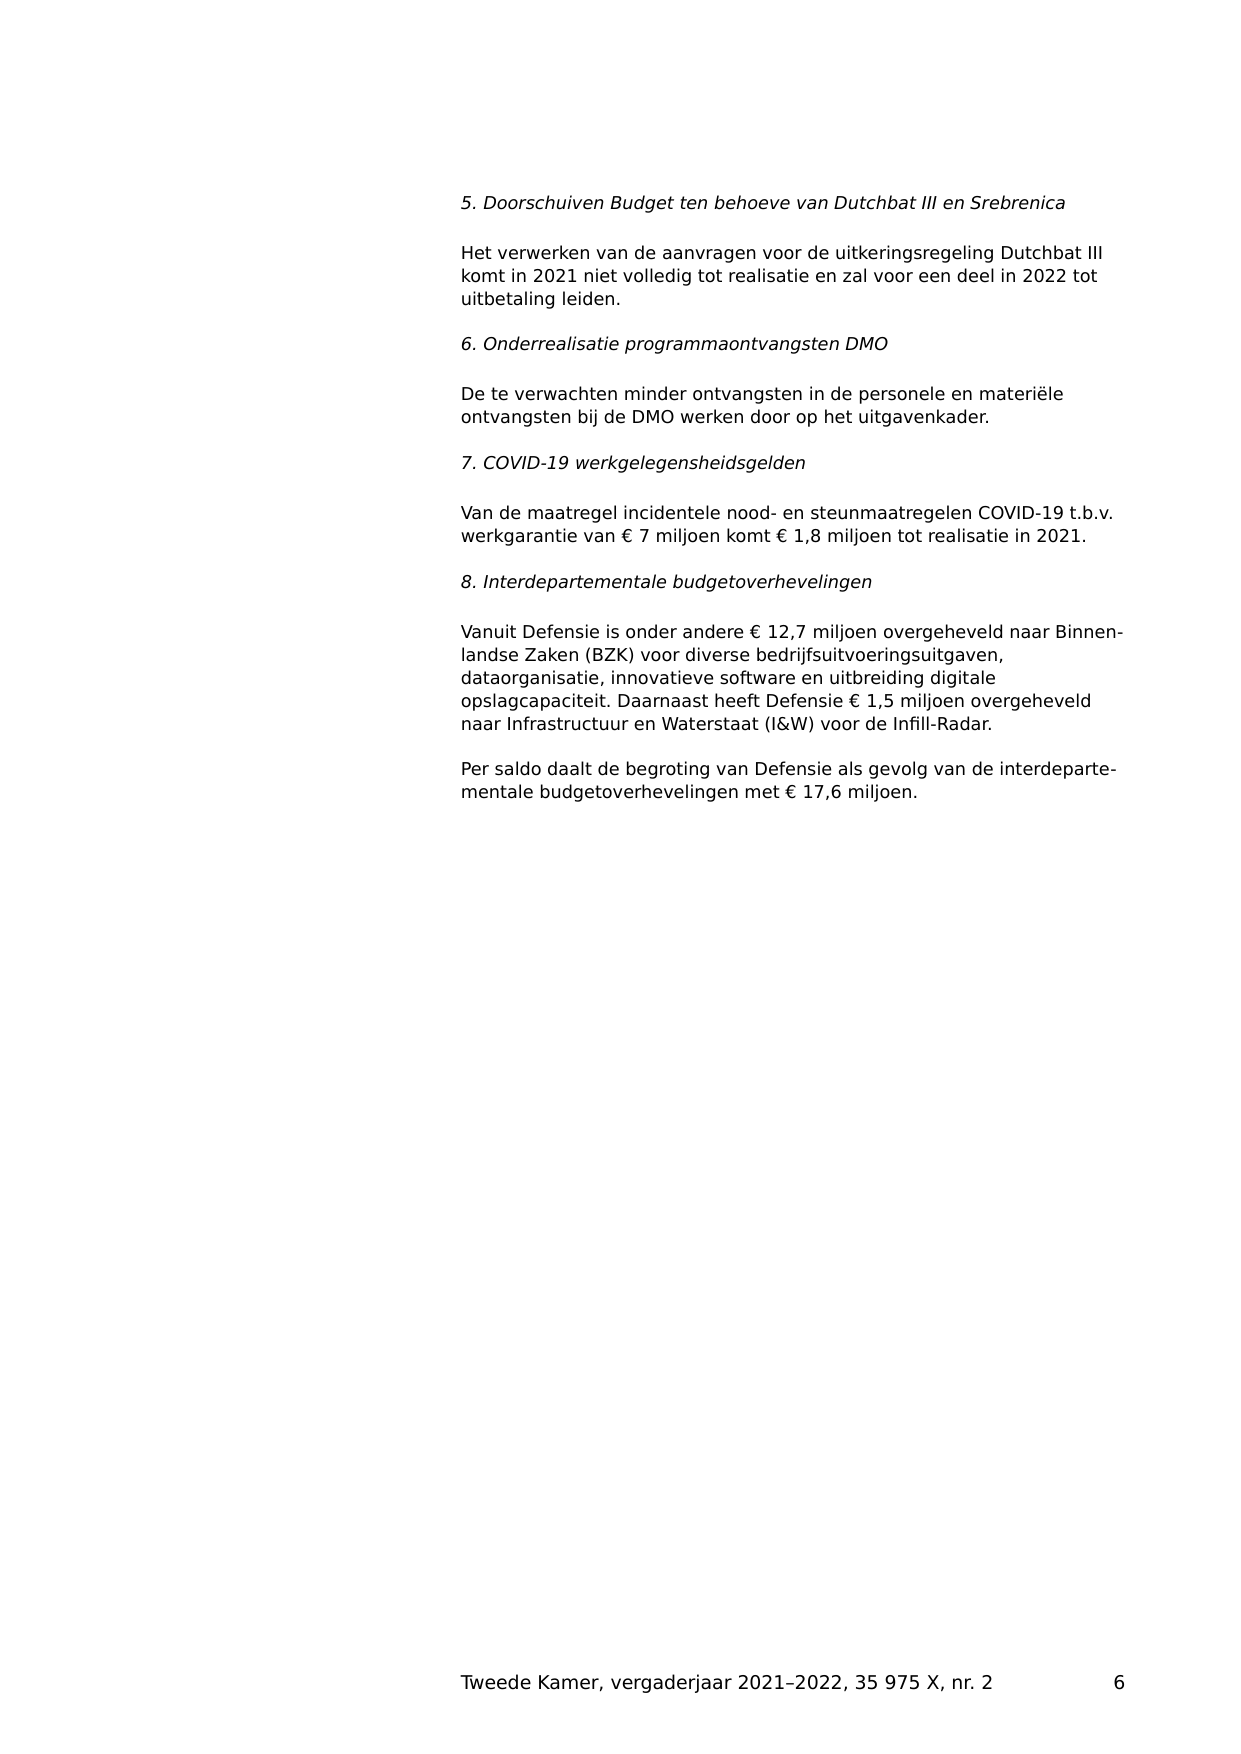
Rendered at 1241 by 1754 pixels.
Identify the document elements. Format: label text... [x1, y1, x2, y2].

text 5. Doorschuiven Budget ten behoeve van Dutchbat III en Srebrenica [461, 191, 1125, 214]
text Vanuit Defensie is onder andere € 12,7 miljoen overgeheveld naar Binnen­landse Zaken (BZK) voor diverse bedrijfsuitvoeringsuitgaven, dataorganisatie, innovatieve software en uitbreiding digitale opslagcapaciteit. Daarnaast heeft Defensie € 1,5 miljoen overgeheveld naar Infrastructuur en Waterstaat (I&W) voor de Infill-Radar. [461, 620, 1125, 734]
text Het verwerken van de aanvragen voor de uitkeringsregeling Dutchbat III komt in 2021 niet volledig tot realisatie en zal voor een deel in 2022 tot uitbetaling leiden. [461, 241, 1125, 309]
text 8. Interdepartementale budgetoverhevelingen [461, 570, 1125, 593]
text 6. Onderrealisatie programmaontvangsten DMO [461, 332, 1125, 355]
text 7. COVID-19 werkgelegensheidsgelden [461, 451, 1125, 474]
text De te verwachten minder ontvangsten in de personele en materiële ontvangsten bij de DMO werken door op het uitgavenkader. [461, 382, 1125, 428]
text Van de maatregel incidentele nood- en steunmaatregelen COVID-19 t.b.v. werkgarantie van € 7 miljoen komt € 1,8 miljoen tot realisatie in 2021. [461, 501, 1125, 547]
text Per saldo daalt de begroting van Defensie als gevolg van de interdeparte­mentale budgetoverhevelingen met € 17,6 miljoen. [461, 757, 1125, 803]
